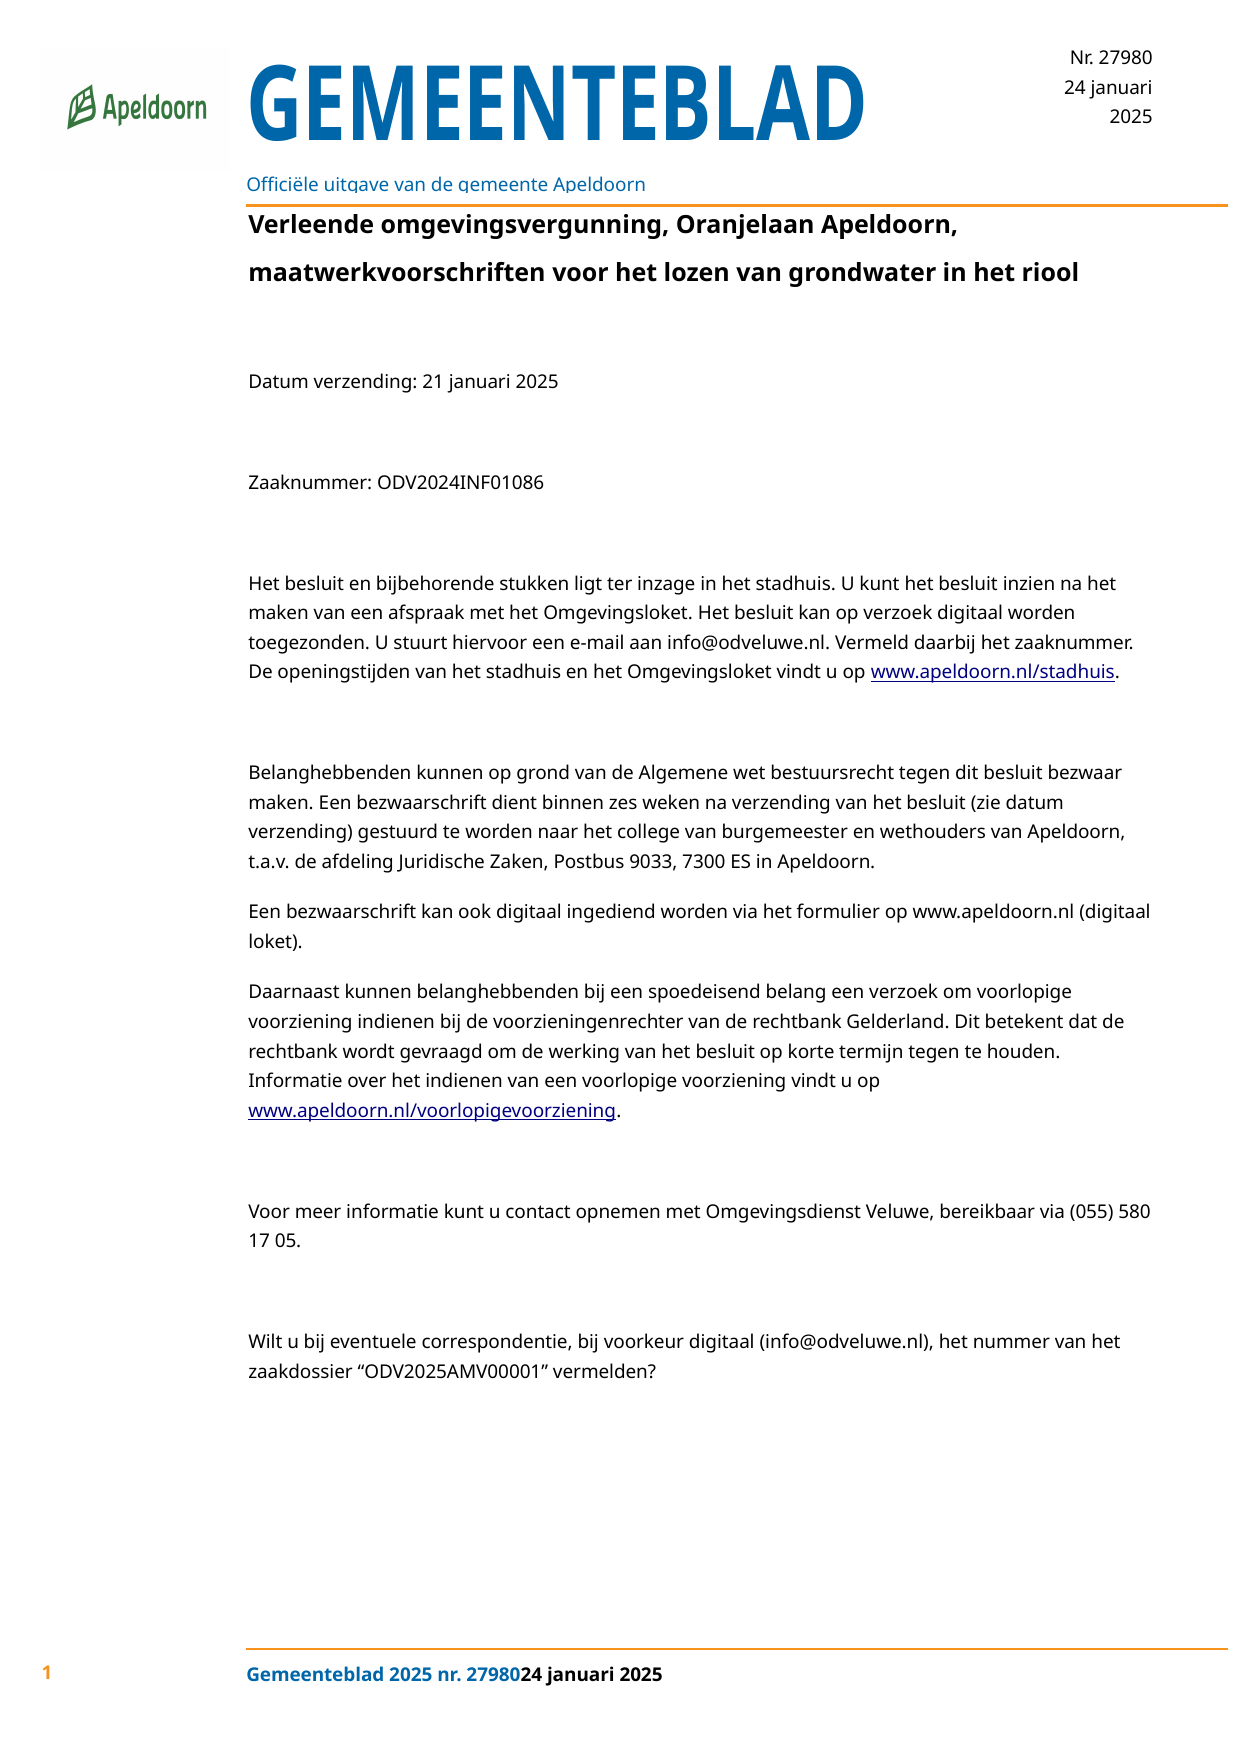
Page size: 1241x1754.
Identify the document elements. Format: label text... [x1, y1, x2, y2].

text Datum verzending: 21 januari 2025 [248, 368, 1152, 394]
text Het besluit en bijbehorende stukken ligt ter inzage in het stadhuis. U kunt het besluit inzien na het maken van een afspraak met het Omgevingsloket. Het besluit kan op verzoek digitaal worden toegezonden. U stuurt hiervoor een e-mail aan info@odveluwe.nl. Vermeld daarbij het zaaknummer. De openingstijden van het stadhuis en het Omgevingsloket vindt u op www.apeldoorn.nl/stadhuis. [248, 570, 1152, 684]
text Daarnaast kunnen belanghebbenden bij een spoedeisend belang een verzoek om voorlopige voorziening indienen bij de voorzieningenrechter van de rechtbank Gelderland. Dit betekent dat de rechtbank wordt gevraagd om de werking van het besluit op korte termijn tegen te houden. Informatie over het indienen van een voorlopige voorziening vindt u op www.apeldoorn.nl/voorlopigevoorziening. [248, 979, 1152, 1123]
text Voor meer informatie kunt u contact opnemen met Omgevingsdienst Veluwe, bereikbaar via (055) 580 17 05. [248, 1198, 1152, 1253]
picture [41, 47, 231, 172]
text Verleende omgevingsvergunning, Oranjelaan Apeldoorn, maatwerkvoorschriften voor het lozen van grondwater in het riool [248, 207, 1152, 288]
text Wilt u bij eventuele correspondentie, bij voorkeur digitaal (info@odveluwe.nl), het nummer van het zaakdossier “ODV2025AMV00001” vermelden? [248, 1328, 1152, 1384]
text Een bezwaarschrift kan ook digitaal ingediend worden via het formulier op www.apeldoorn.nl (digitaal loket). [248, 899, 1152, 954]
text Zaaknummer: ODV2024INF01086 [248, 469, 1152, 495]
text Belanghebbenden kunnen op grond van de Algemene wet bestuursrecht tegen dit besluit bezwaar maken. Een bezwaarschrift dient binnen zes weken na verzending van het besluit (zie datum verzending) gestuurd te worden naar het college van burgemeester en wethouders van Apeldoorn, t.a.v. de afdeling Juridische Zaken, Postbus 9033, 7300 ES in Apeldoorn. [248, 759, 1152, 874]
